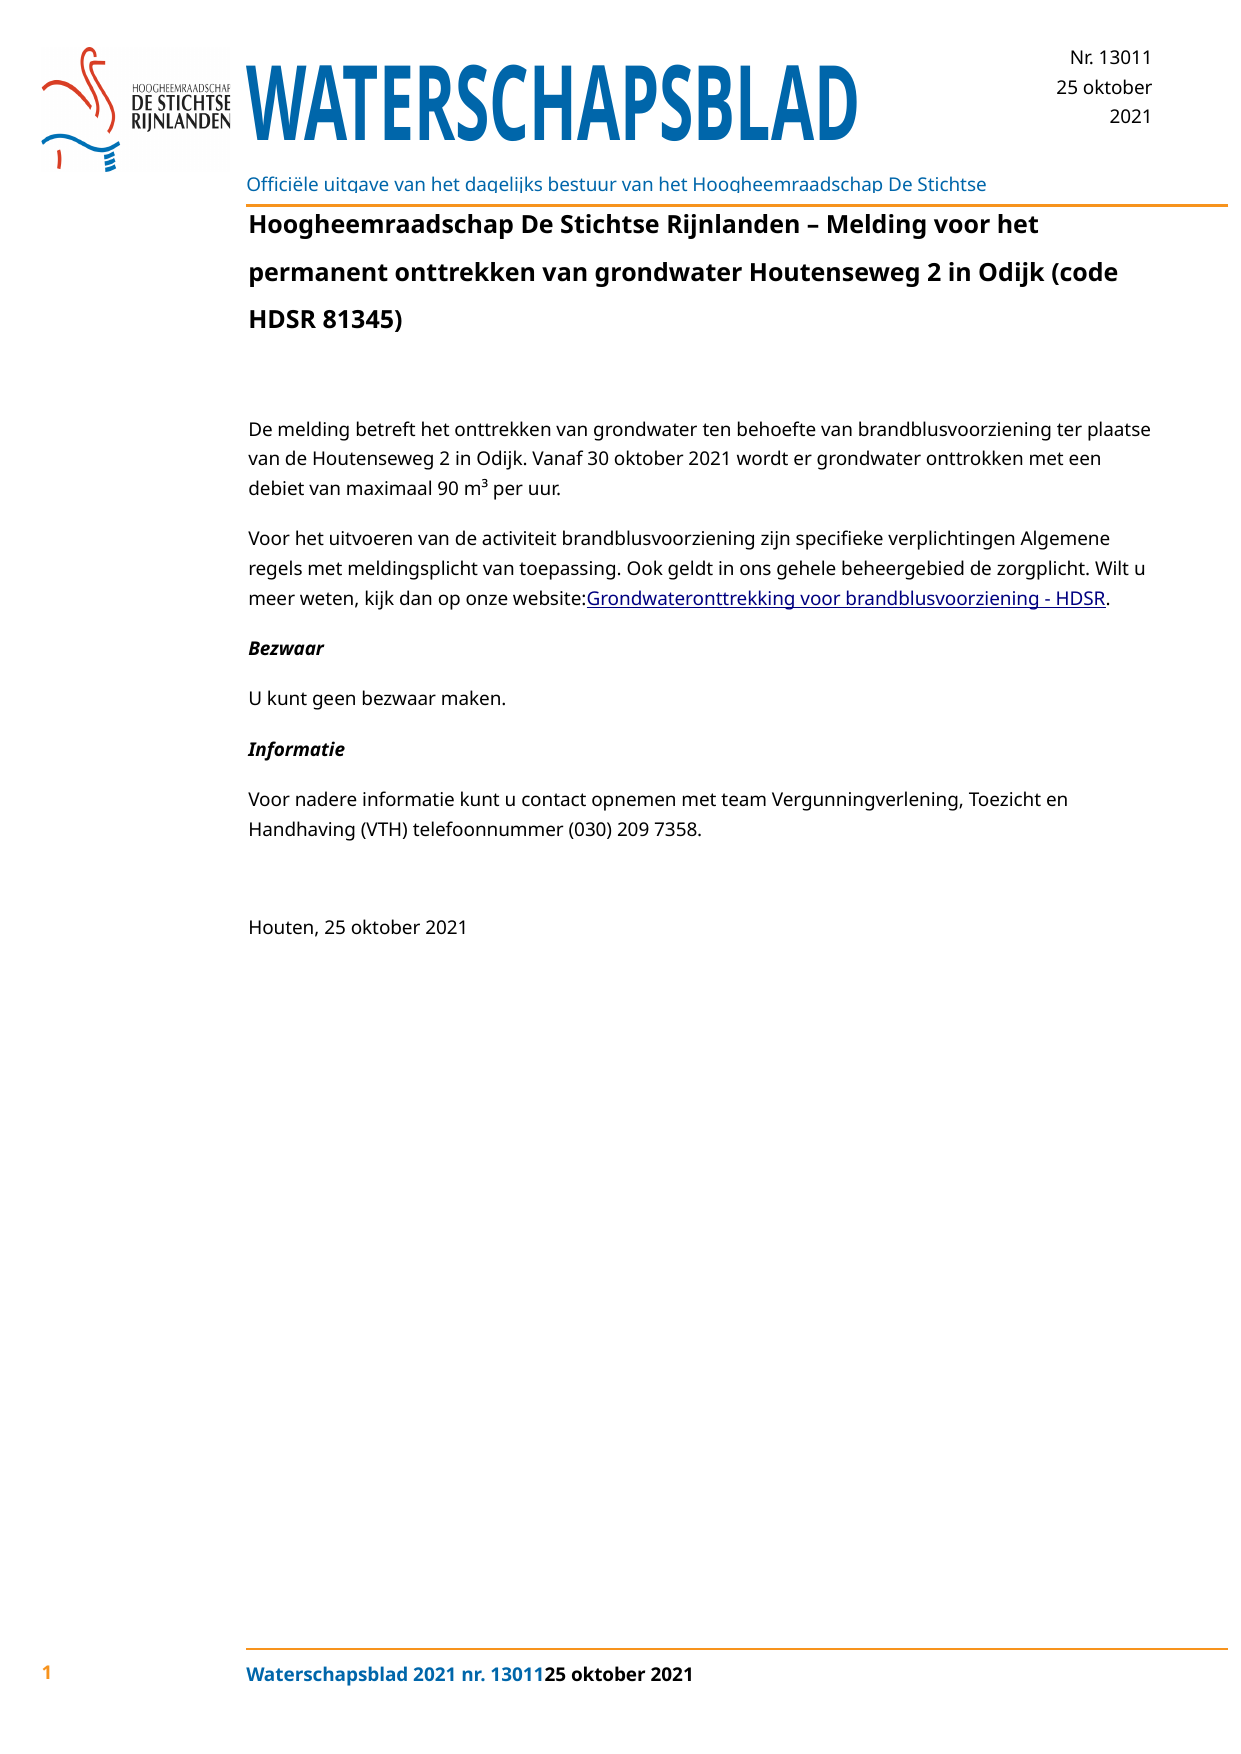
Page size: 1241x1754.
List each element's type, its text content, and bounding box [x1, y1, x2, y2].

text Hoogheemraadschap De Stichtse Rijnlanden – Melding voor het permanent onttrekken van grondwater Houtenseweg 2 in Odijk (code HDSR 81345) [248, 207, 1152, 336]
text U kunt geen bezwaar maken. [248, 686, 1152, 711]
text Houten, 25 oktober 2021 [248, 914, 1152, 940]
text Informatie [248, 736, 1152, 762]
text De melding betreft het onttrekken van grondwater ten behoefte van brandblusvoorziening ter plaatse van de Houtenseweg 2 in Odijk. Vanaf 30 oktober 2021 wordt er grondwater onttrokken met een debiet van maximaal 90 m³ per uur. [248, 416, 1152, 501]
picture [41, 47, 231, 172]
text Bezwaar [248, 635, 1152, 661]
text Voor het uitvoeren van de activiteit brandblusvoorziening zijn specifieke verplichtingen Algemene regels met meldingsplicht van toepassing. Ook geldt in ons gehele beheergebied de zorgplicht. Wilt u meer weten, kijk dan op onze website:Grondwateronttrekking voor brandblusvoorziening - HDSR. [248, 526, 1152, 610]
text Voor nadere informatie kunt u contact opnemen met team Vergunningverlening, Toezicht en Handhaving (VTH) telefoonnummer (030) 209 7358. [248, 786, 1152, 842]
